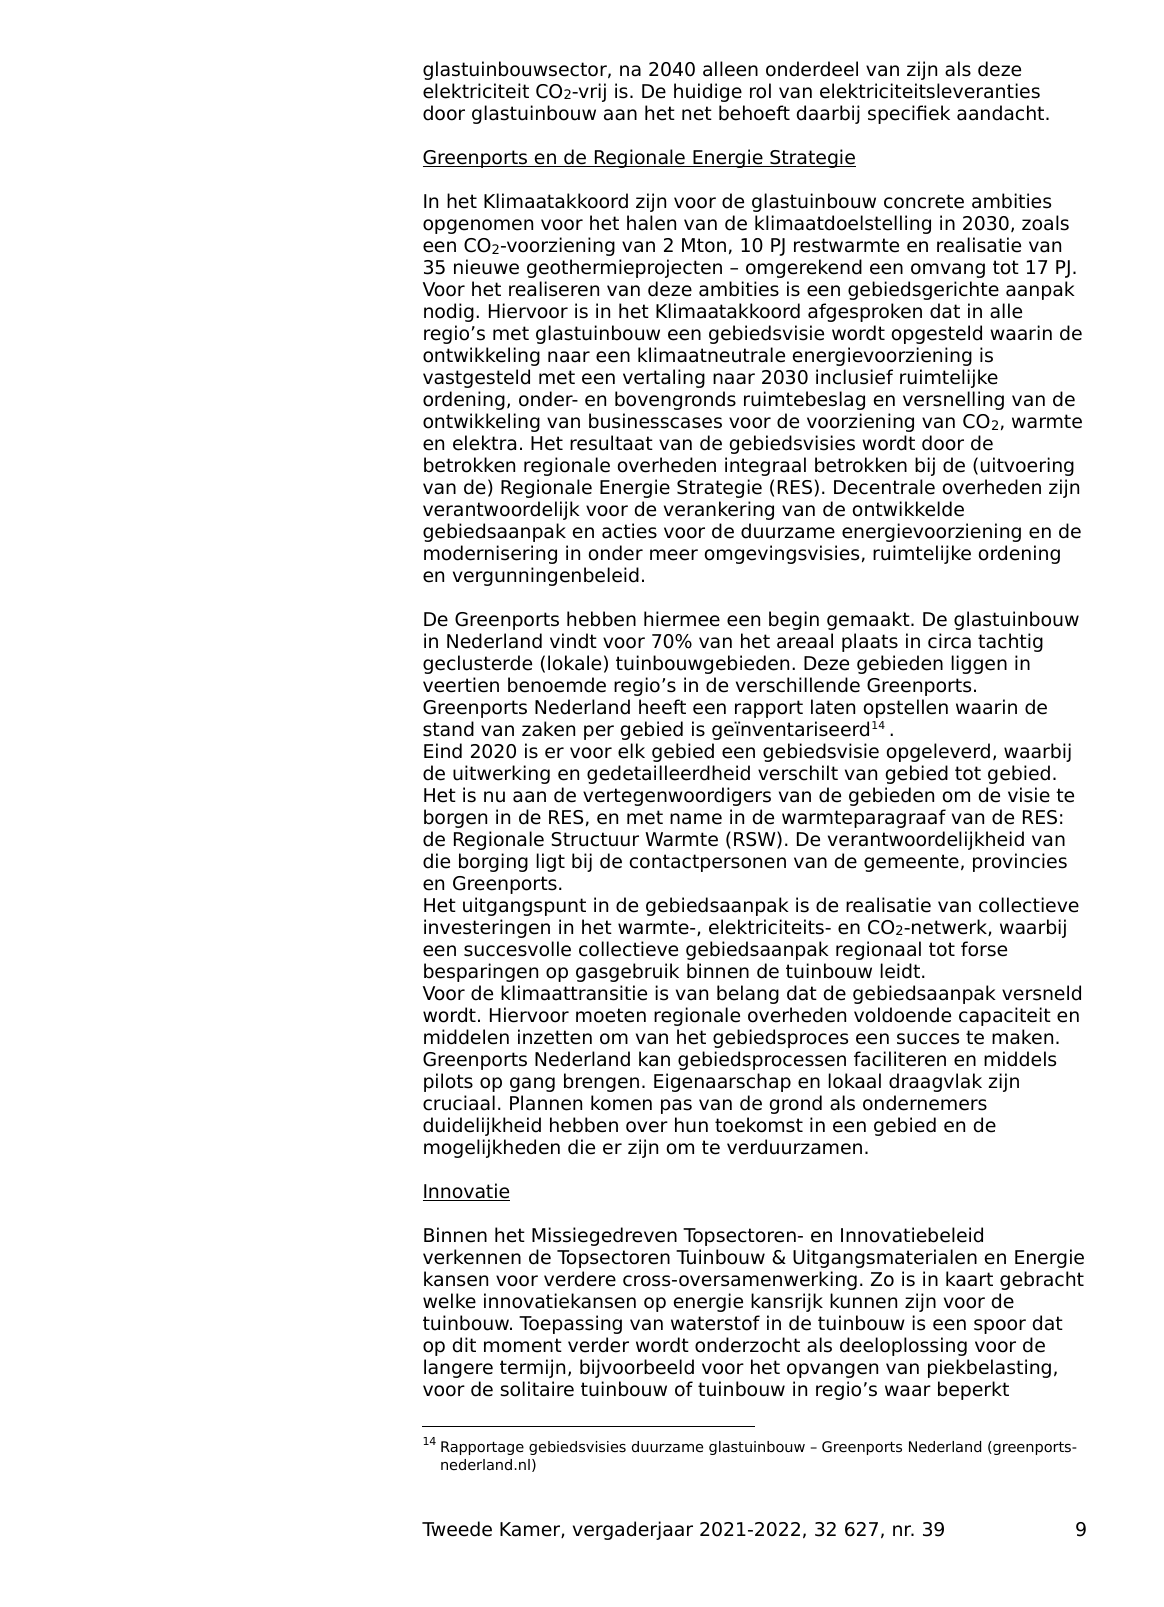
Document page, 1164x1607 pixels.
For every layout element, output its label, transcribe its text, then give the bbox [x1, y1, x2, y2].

subtitle Innovatie [422, 1181, 1087, 1203]
text glastuinbouwsector, na 2040 alleen onderdeel van zijn als deze elektriciteit CO2-vrij is. De huidige rol van elektriciteitsleveranties door glastuinbouw aan het net behoeft daarbij specifiek aandacht. [422, 59, 1087, 125]
text Eind 2020 is er voor elk gebied een gebiedsvisie opgeleverd, waarbij de uitwerking en gedetailleerdheid verschilt van gebied tot gebied. Het is nu aan de vertegenwoordigers van de gebieden om de visie te borgen in de RES, en met name in de warmteparagraaf van de RES: de Regionale Structuur Warmte (RSW). De verantwoordelijkheid van die borging ligt bij de contactpersonen van de gemeente, provincies en Greenports. [422, 741, 1087, 895]
text Het uitgangspunt in de gebiedsaanpak is de realisatie van collectieve investeringen in het warmte-, elektriciteits- en CO2-netwerk, waarbij een succesvolle collectieve gebiedsaanpak regionaal tot forse besparingen op gasgebruik binnen de tuinbouw leidt. [422, 895, 1087, 983]
text De Greenports hebben hiermee een begin gemaakt. De glastuinbouw in Nederland vindt voor 70% van het areaal plaats in circa tachtig geclusterde (lokale) tuinbouwgebieden. Deze gebieden liggen in veertien benoemde regio’s in de verschillende Greenports. Greenports Nederland heeft een rapport laten opstellen waarin de stand van zaken per gebied is geïnventariseerd. [422, 609, 1087, 741]
subtitle Greenports en de Regionale Energie Strategie [422, 147, 1087, 169]
text Rapportage gebiedsvisies duurzame glastuinbouw – Greenports Nederland (greenports-nederland.nl) [422, 1435, 1087, 1474]
text Voor de klimaattransitie is van belang dat de gebiedsaanpak versneld wordt. Hiervoor moeten regionale overheden voldoende capaciteit en middelen inzetten om van het gebiedsproces een succes te maken. Greenports Nederland kan gebiedsprocessen faciliteren en middels pilots op gang brengen. Eigenaarschap en lokaal draagvlak zijn cruciaal. Plannen komen pas van de grond als ondernemers duidelijkheid hebben over hun toekomst in een gebied en de mogelijkheden die er zijn om te verduurzamen. [422, 983, 1087, 1159]
text Binnen het Missiegedreven Topsectoren- en Innovatiebeleid verkennen de Topsectoren Tuinbouw & Uitgangsmaterialen en Energie kansen voor verdere cross-oversamenwerking. Zo is in kaart gebracht welke innovatiekansen op energie kansrijk kunnen zijn voor de tuinbouw. Toepassing van waterstof in de tuinbouw is een spoor dat op dit moment verder wordt onderzocht als deeloplossing voor de langere termijn, bijvoorbeeld voor het opvangen van piekbelasting, voor de solitaire tuinbouw of tuinbouw in regio’s waar beperkt [422, 1225, 1087, 1401]
text In het Klimaatakkoord zijn voor de glastuinbouw concrete ambities opgenomen voor het halen van de klimaatdoelstelling in 2030, zoals een CO2-voorziening van 2 Mton, 10 PJ restwarmte en realisatie van 35 nieuwe geothermieprojecten – omgerekend een omvang tot 17 PJ. Voor het realiseren van deze ambities is een gebiedsgerichte aanpak nodig. Hiervoor is in het Klimaatakkoord afgesproken dat in alle regio’s met glastuinbouw een gebiedsvisie wordt opgesteld waarin de ontwikkeling naar een klimaatneutrale energievoorziening is vastgesteld met een vertaling naar 2030 inclusief ruimtelijke ordening, onder- en bovengronds ruimtebeslag en versnelling van de ontwikkeling van businesscases voor de voorziening van CO2, warmte en elektra. Het resultaat van de gebiedsvisies wordt door de betrokken regionale overheden integraal betrokken bij de (uitvoering van de) Regionale Energie Strategie (RES). Decentrale overheden zijn verantwoordelijk voor de verankering van de ontwikkelde gebiedsaanpak en acties voor de duurzame energievoorziening en de modernisering in onder meer omgevingsvisies, ruimtelijke ordening en vergunningenbeleid. [422, 191, 1087, 587]
